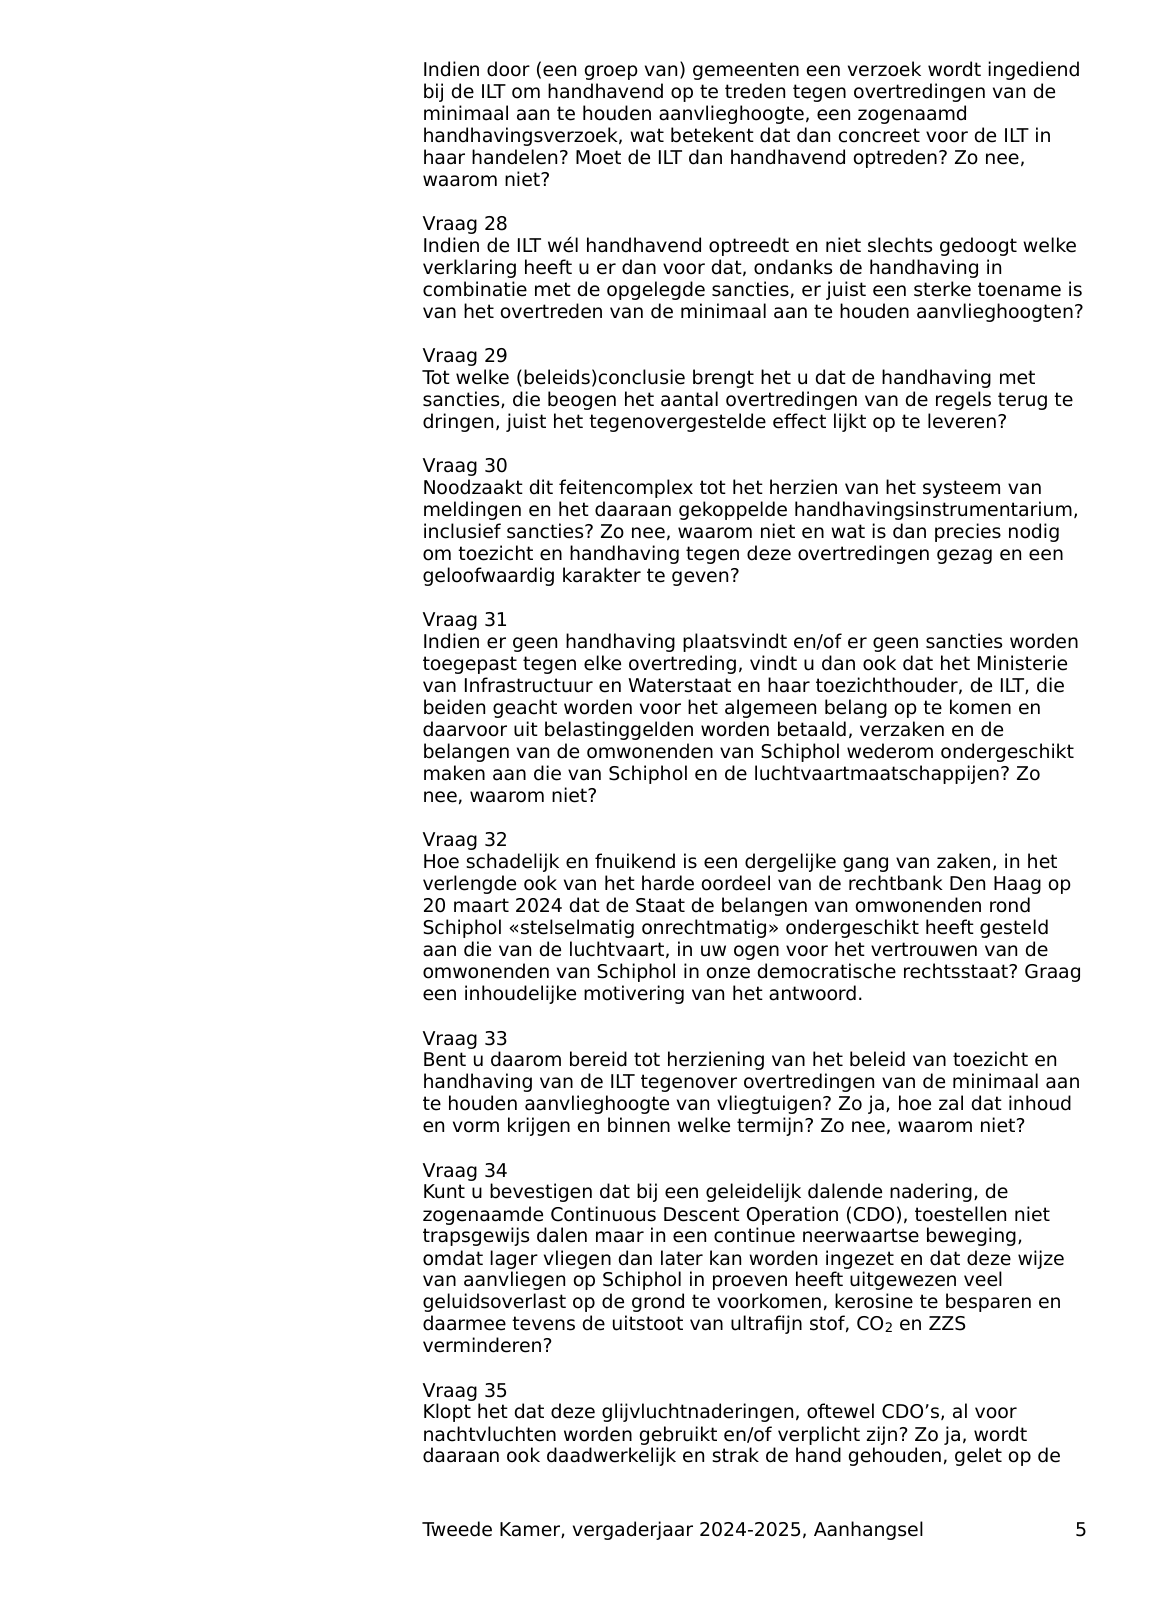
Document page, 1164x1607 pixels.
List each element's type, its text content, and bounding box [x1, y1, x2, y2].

text Indien er geen handhaving plaatsvindt en/of er geen sancties worden toegepast tegen elke overtreding, vindt u dan ook dat het Ministerie van Infrastructuur en Waterstaat en haar toezichthouder, de ILT, die beiden geacht worden voor het algemeen belang op te komen en daarvoor uit belastinggelden worden betaald, verzaken en de belangen van de omwonenden van Schiphol wederom ondergeschikt maken aan die van Schiphol en de luchtvaartmaatschappijen? Zo nee, waarom niet? [422, 631, 1087, 807]
text Vraag 33 [422, 1027, 1087, 1049]
text Hoe schadelijk en fnuikend is een dergelijke gang van zaken, in het verlengde ook van het harde oordeel van de rechtbank Den Haag op 20 maart 2024 dat de Staat de belangen van omwonenden rond Schiphol «stelselmatig onrechtmatig» ondergeschikt heeft gesteld aan die van de luchtvaart, in uw ogen voor het vertrouwen van de omwonenden van Schiphol in onze democratische rechtsstaat? Graag een inhoudelijke motivering van het antwoord. [422, 851, 1087, 1005]
text Kunt u bevestigen dat bij een geleidelijk dalende nadering, de zogenaamde Continuous Descent Operation (CDO), toestellen niet trapsgewijs dalen maar in een continue neerwaartse beweging, omdat lager vliegen dan later kan worden ingezet en dat deze wijze van aanvliegen op Schiphol in proeven heeft uitgewezen veel geluidsoverlast op de grond te voorkomen, kerosine te besparen en daarmee tevens de uitstoot van ultrafijn stof, CO2 en ZZS verminderen? [422, 1181, 1087, 1357]
text Noodzaakt dit feitencomplex tot het herzien van het systeem van meldingen en het daaraan gekoppelde handhavingsinstrumentarium, inclusief sancties? Zo nee, waarom niet en wat is dan precies nodig om toezicht en handhaving tegen deze overtredingen gezag en een geloofwaardig karakter te geven? [422, 477, 1087, 587]
text Vraag 34 [422, 1159, 1087, 1181]
text Vraag 29 [422, 345, 1087, 367]
text Vraag 35 [422, 1379, 1087, 1401]
text Bent u daarom bereid tot herziening van het beleid van toezicht en handhaving van de ILT tegenover overtredingen van de minimaal aan te houden aanvlieghoogte van vliegtuigen? Zo ja, hoe zal dat inhoud en vorm krijgen en binnen welke termijn? Zo nee, waarom niet? [422, 1049, 1087, 1137]
text Tot welke (beleids)conclusie brengt het u dat de handhaving met sancties, die beogen het aantal overtredingen van de regels terug te dringen, juist het tegenovergestelde effect lijkt op te leveren? [422, 367, 1087, 433]
text Vraag 28 [422, 213, 1087, 235]
text Vraag 31 [422, 609, 1087, 631]
text Indien door (een groep van) gemeenten een verzoek wordt ingediend bij de ILT om handhavend op te treden tegen overtredingen van de minimaal aan te houden aanvlieghoogte, een zogenaamd handhavingsverzoek, wat betekent dat dan concreet voor de ILT in haar handelen? Moet de ILT dan handhavend optreden? Zo nee, waarom niet? [422, 59, 1087, 191]
text Vraag 32 [422, 829, 1087, 851]
text Indien de ILT wél handhavend optreedt en niet slechts gedoogt welke verklaring heeft u er dan voor dat, ondanks de handhaving in combinatie met de opgelegde sancties, er juist een sterke toename is van het overtreden van de minimaal aan te houden aanvlieghoogten? [422, 235, 1087, 323]
text Klopt het dat deze glijvluchtnaderingen, oftewel CDO’s, al voor nachtvluchten worden gebruikt en/of verplicht zijn? Zo ja, wordt daaraan ook daadwerkelijk en strak de hand gehouden, gelet op de [422, 1401, 1087, 1467]
text Vraag 30 [422, 455, 1087, 477]
